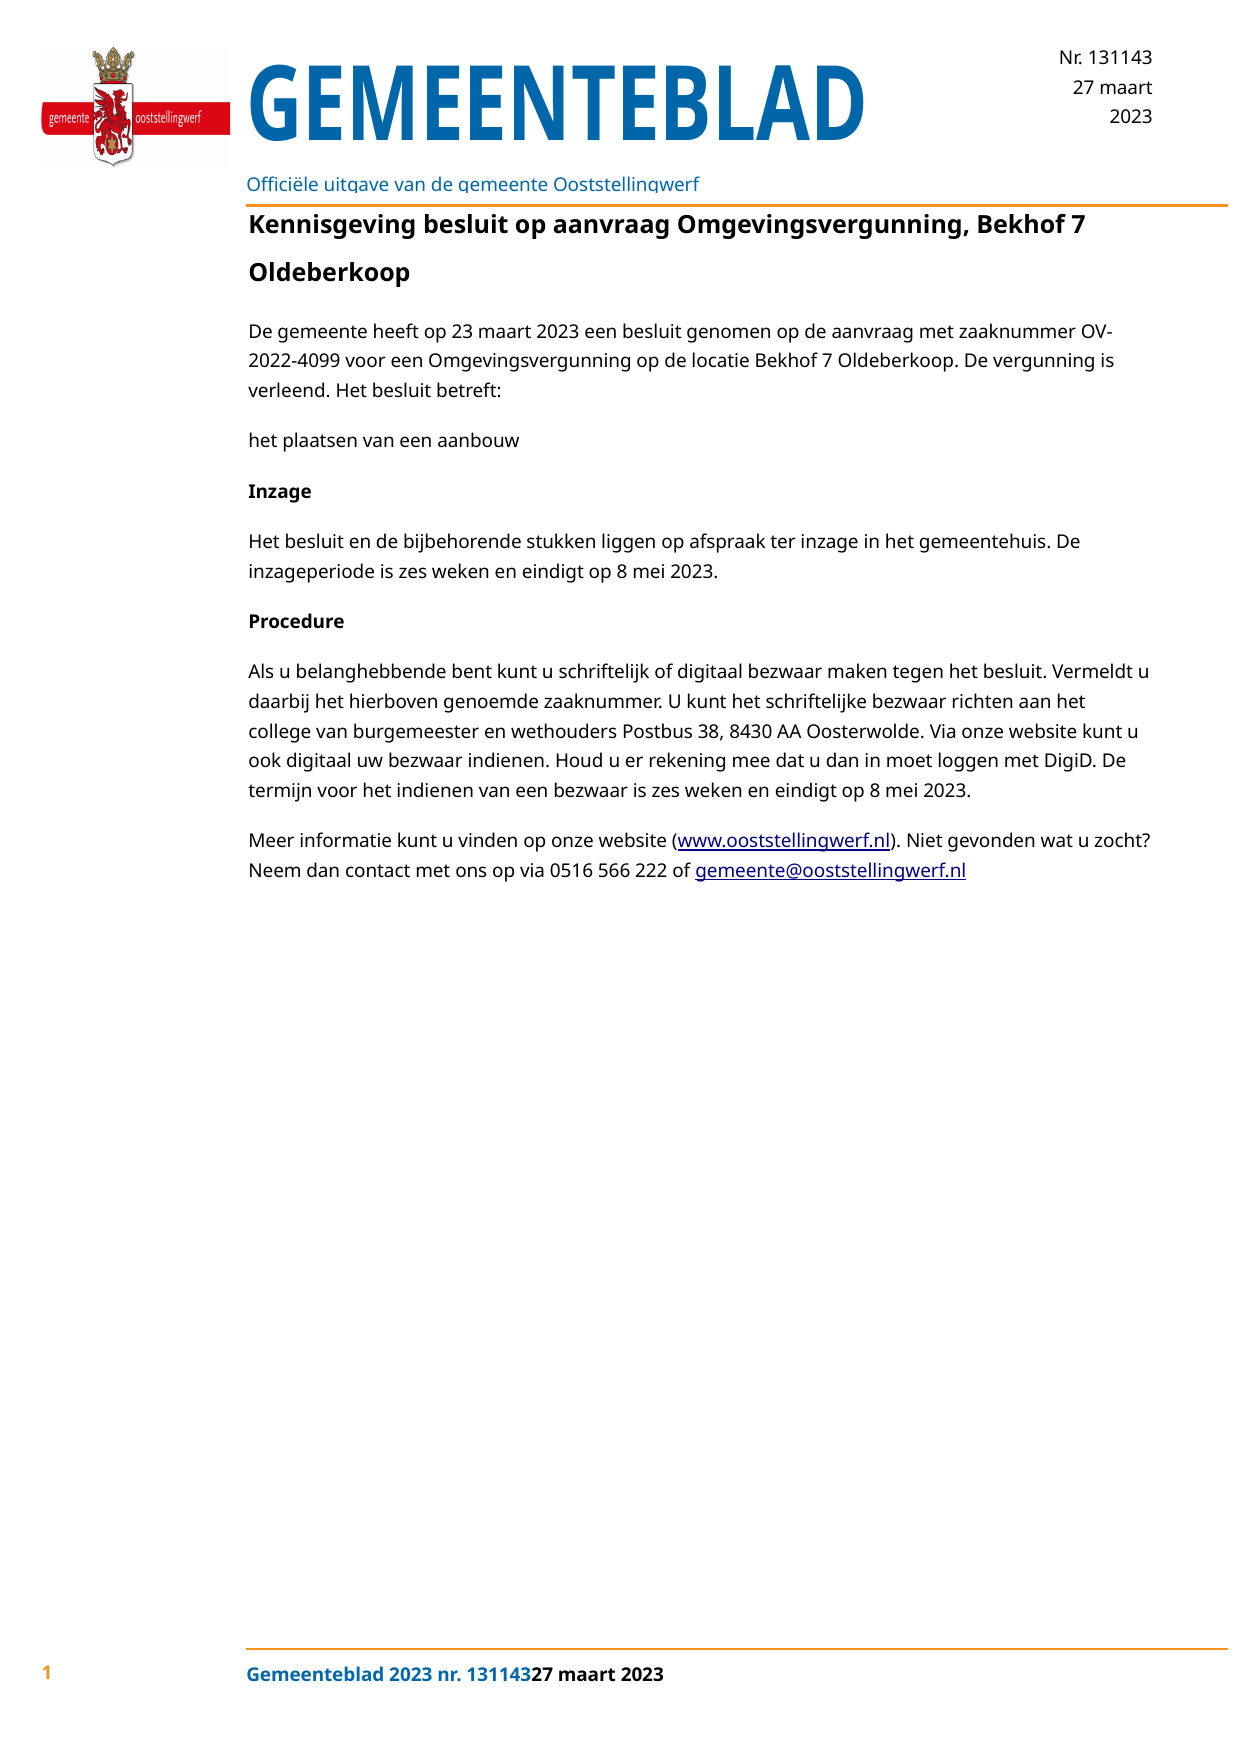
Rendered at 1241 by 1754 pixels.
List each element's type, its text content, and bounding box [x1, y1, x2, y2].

text het plaatsen van een aanbouw [248, 427, 1152, 453]
text Inzage [248, 478, 1152, 504]
text Procedure [248, 608, 1152, 634]
text Als u belanghebbende bent kunt u schriftelijk of digitaal bezwaar maken tegen het besluit. Vermeldt u daarbij het hierboven genoemde zaaknummer. U kunt het schriftelijke bezwaar richten aan het college van burgemeester en wethouders Postbus 38, 8430 AA Oosterwolde. Via onze website kunt u ook digitaal uw bezwaar indienen. Houd u er rekening mee dat u dan in moet loggen met DigiD. De termijn voor het indienen van een bezwaar is zes weken en eindigt op 8 mei 2023. [248, 659, 1152, 803]
text Het besluit en de bijbehorende stukken liggen op afspraak ter inzage in het gemeentehuis. De inzageperiode is zes weken en eindigt op 8 mei 2023. [248, 528, 1152, 584]
text Meer informatie kunt u vinden op onze website (www.ooststellingwerf.nl). Niet gevonden wat u zocht? Neem dan contact met ons op via 0516 566 222 of gemeente@ooststellingwerf.nl [248, 827, 1152, 883]
text De gemeente heeft op 23 maart 2023 een besluit genomen op de aanvraag met zaaknummer OV-2022-4099 voor een Omgevingsvergunning op de locatie Bekhof 7 Oldeberkoop. De vergunning is verleend. Het besluit betreft: [248, 318, 1152, 403]
picture [41, 47, 231, 172]
text Kennisgeving besluit op aanvraag Omgevingsvergunning, Bekhof 7 Oldeberkoop [248, 207, 1152, 288]
